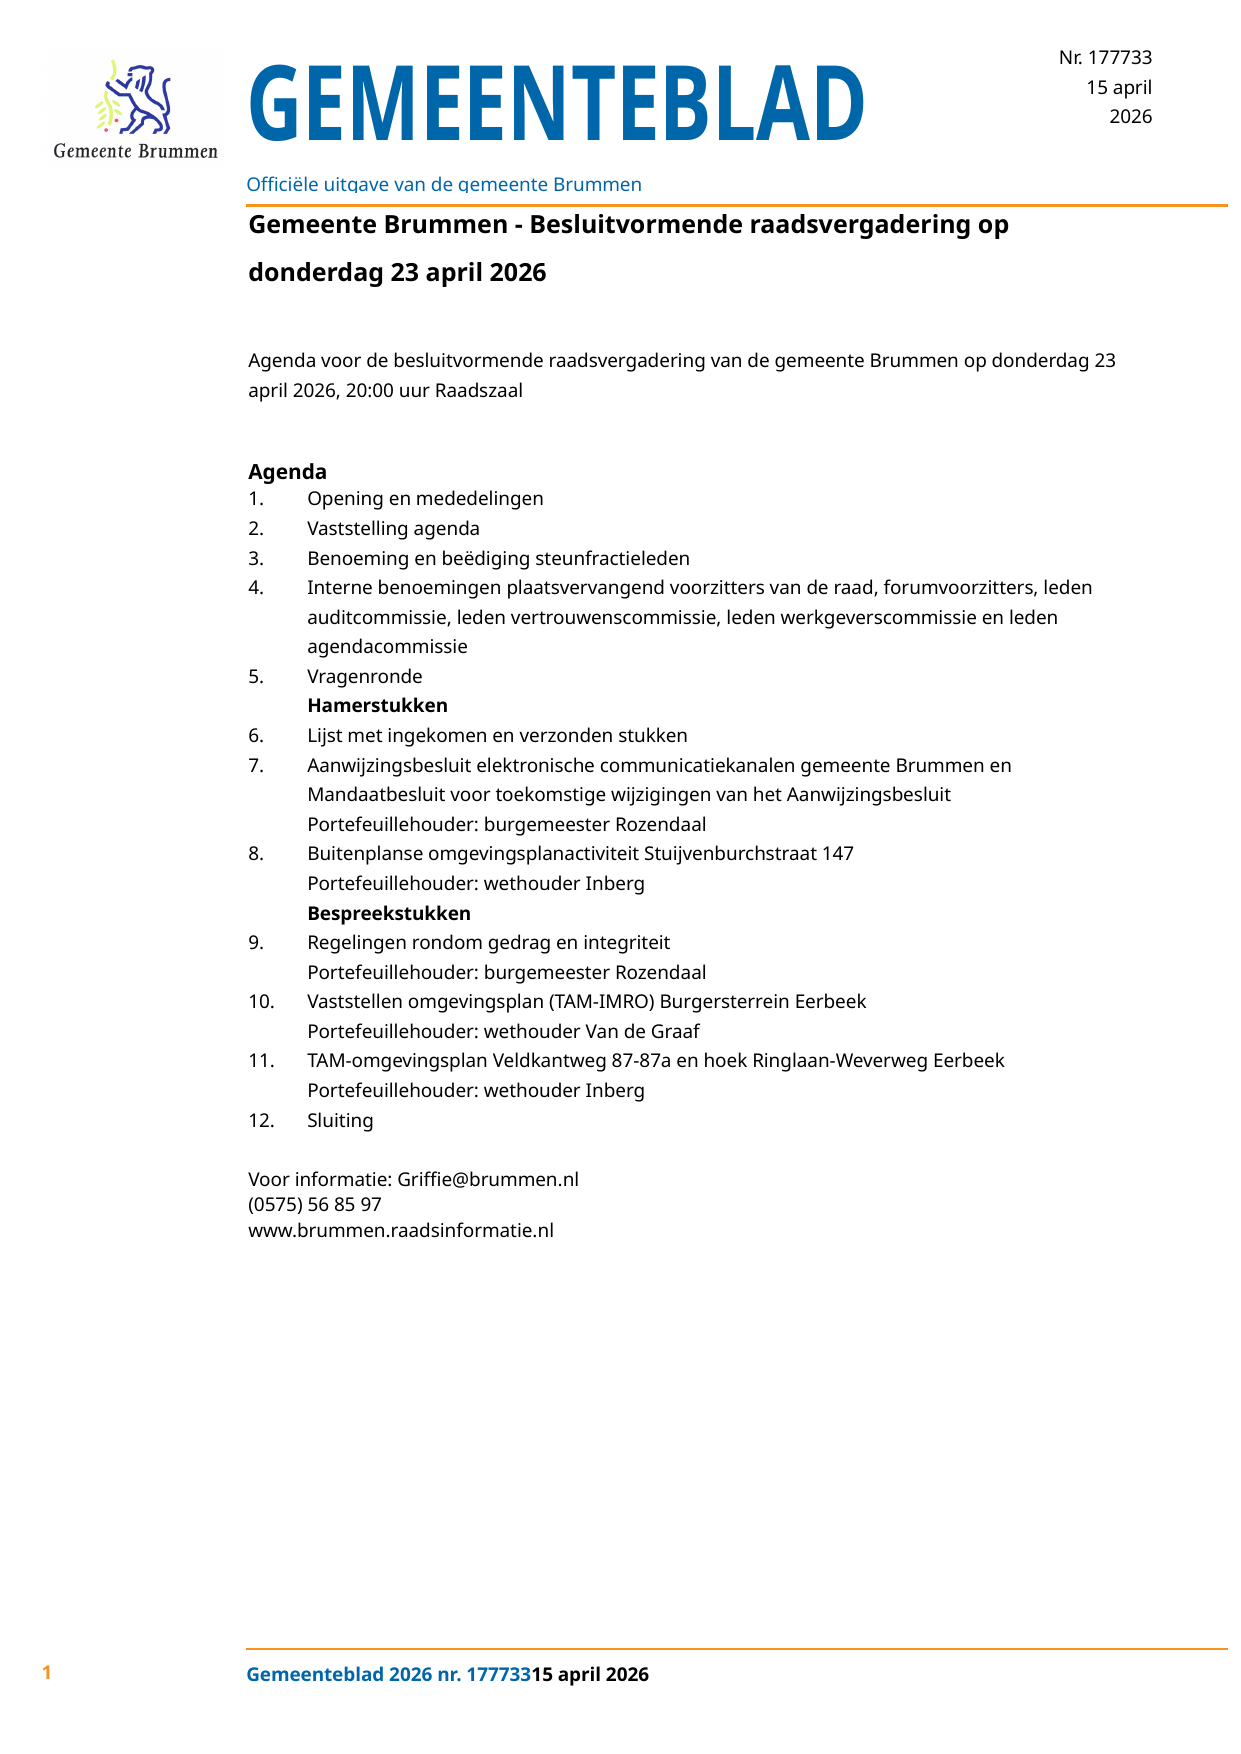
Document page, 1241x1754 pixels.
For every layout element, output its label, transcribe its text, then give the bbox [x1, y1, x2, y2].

text Agenda [248, 457, 1152, 486]
list Bespreekstukken [248, 900, 1152, 925]
list Vaststellen omgevingsplan (TAM-IMRO) Burgersterrein Eerbeek [248, 988, 1152, 1014]
list Vaststelling agenda [248, 515, 1152, 541]
list Sluiting [248, 1107, 1152, 1132]
text Agenda voor de besluitvormende raadsvergadering van de gemeente Brummen op donderdag 23 april 2026, 20:00 uur Raadszaal [248, 347, 1152, 403]
list Portefeuillehouder: burgemeester Rozendaal [248, 811, 1152, 837]
list Portefeuillehouder: wethouder Van de Graaf [248, 1018, 1152, 1044]
list Benoeming en beëdiging steunfractieleden [248, 545, 1152, 570]
list Opening en mededelingen [248, 486, 1152, 511]
list Lijst met ingekomen en verzonden stukken [248, 722, 1152, 748]
list Portefeuillehouder: burgemeester Rozendaal [248, 959, 1152, 984]
list TAM-omgevingsplan Veldkantweg 87-87a en hoek Ringlaan-Weverweg Eerbeek [248, 1048, 1152, 1073]
list Regelingen rondom gedrag en integriteit [248, 929, 1152, 955]
list Hamerstukken [248, 693, 1152, 718]
list Portefeuillehouder: wethouder Inberg [248, 870, 1152, 896]
list Aanwijzingsbesluit elektronische communicatiekanalen gemeente Brummen en Mandaatbesluit voor toekomstige wijzigingen van het Aanwijzingsbesluit [248, 752, 1152, 807]
list Buitenplanse omgevingsplanactiviteit Stuijvenburchstraat 147 [248, 841, 1152, 866]
list Vragenronde [248, 663, 1152, 689]
text www.brummen.raadsinformatie.nl [248, 1217, 1152, 1243]
list Interne benoemingen plaatsvervangend voorzitters van de raad, forumvoorzitters, leden auditcommissie, leden vertrouwenscommissie, leden werkgeverscommissie en leden agendacommissie [248, 574, 1152, 659]
list Portefeuillehouder: wethouder Inberg [248, 1077, 1152, 1103]
text Gemeente Brummen - Besluitvormende raadsvergadering op donderdag 23 april 2026 [248, 207, 1152, 288]
text (0575) 56 85 97 [248, 1192, 1152, 1217]
text Voor informatie: Griffie@brummen.nl [248, 1166, 1152, 1192]
picture [41, 47, 231, 172]
